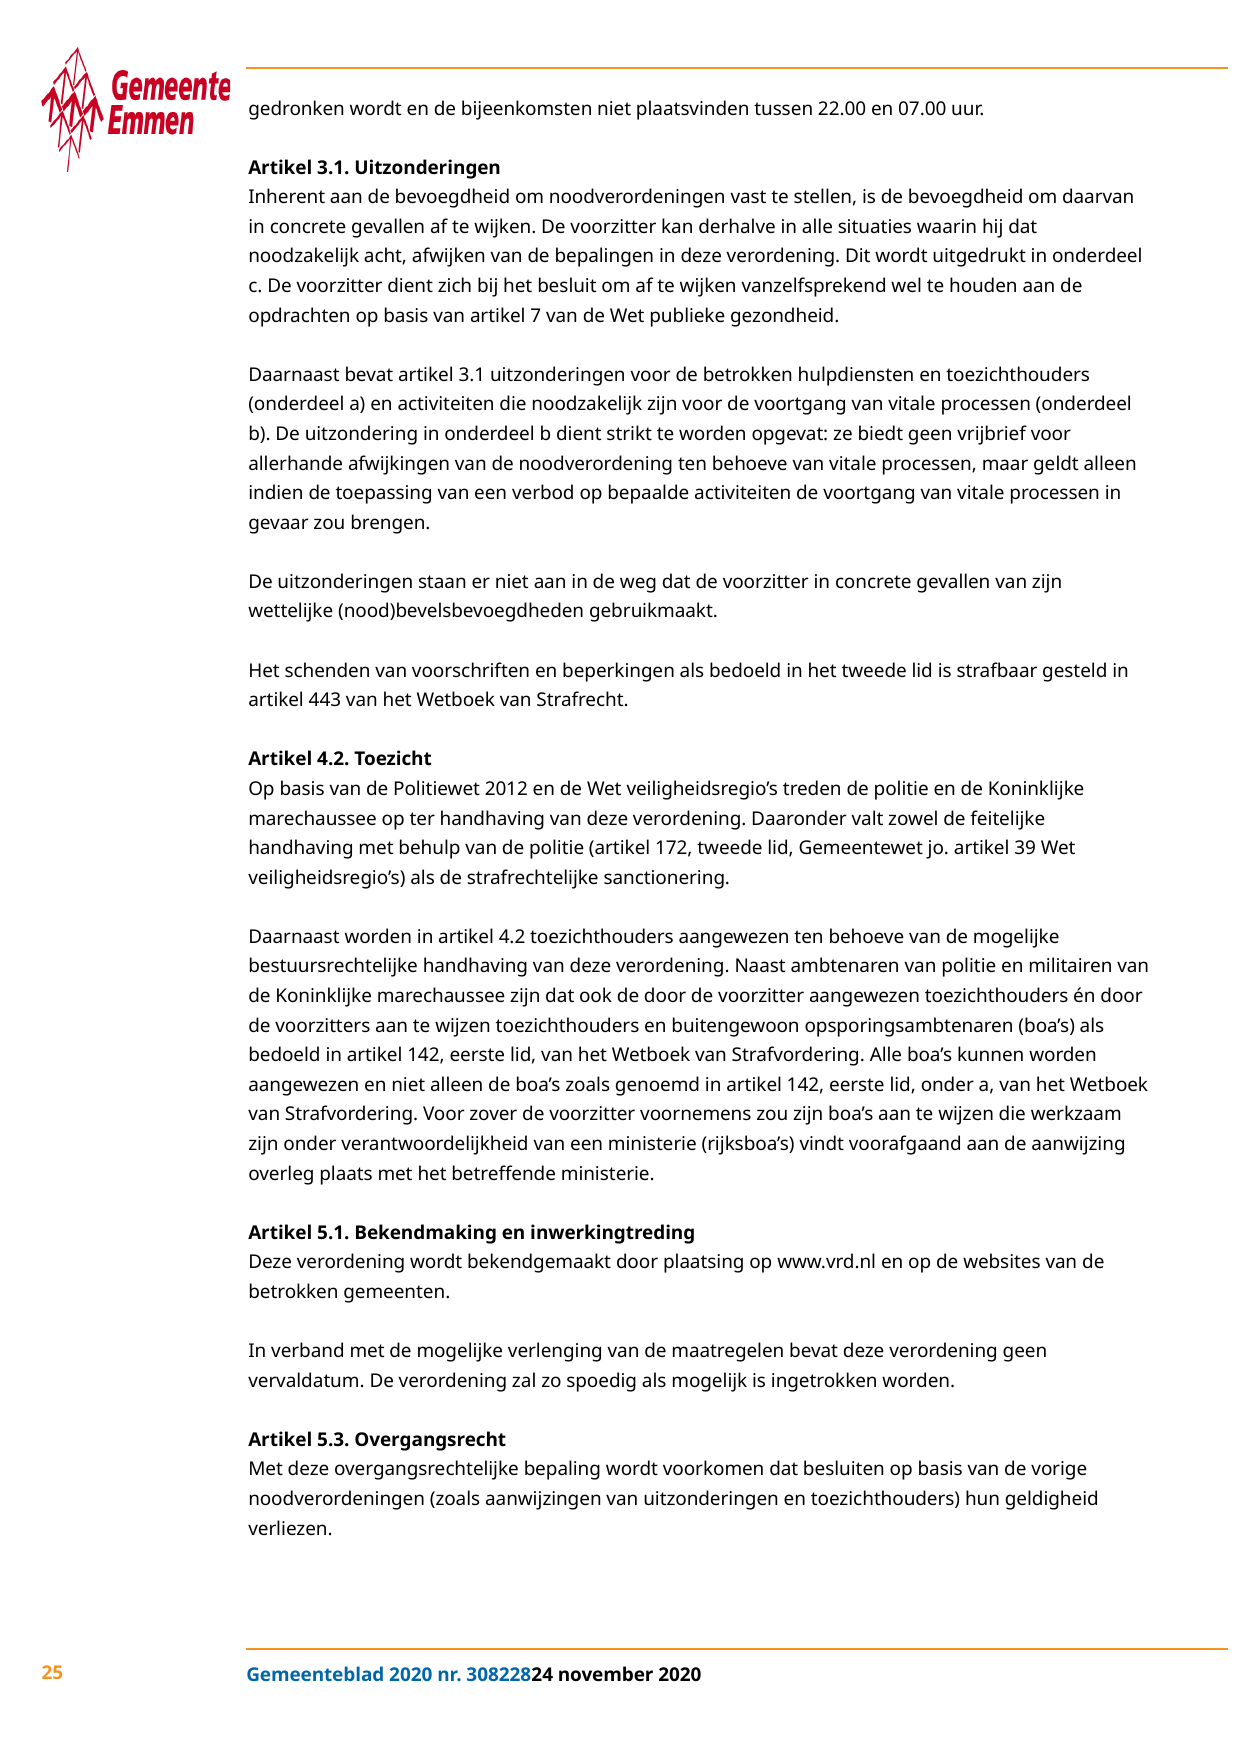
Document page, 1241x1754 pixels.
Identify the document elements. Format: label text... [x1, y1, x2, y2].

picture [41, 47, 231, 172]
text Deze verordening wordt bekendgemaakt door plaatsing op www.vrd.nl en op de websites van de betrokken gemeenten. [248, 1248, 1152, 1304]
text Het schenden van voorschriften en beperkingen als bedoeld in het tweede lid is strafbaar gesteld in artikel 443 van het Wetboek van Strafrecht. [248, 657, 1152, 712]
text Artikel 3.1. Uitzonderingen [248, 154, 1152, 180]
text In verband met de mogelijke verlenging van de maatregelen bevat deze verordening geen vervaldatum. De verordening zal zo spoedig als mogelijk is ingetrokken worden. [248, 1337, 1152, 1393]
text Met deze overgangsrechtelijke bepaling wordt voorkomen dat besluiten op basis van de vorige noodverordeningen (zoals aanwijzingen van uitzonderingen en toezichthouders) hun geldigheid verliezen. [248, 1456, 1152, 1541]
text Daarnaast bevat artikel 3.1 uitzonderingen voor de betrokken hulpdiensten en toezichthouders (onderdeel a) en activiteiten die noodzakelijk zijn voor de voortgang van vitale processen (onderdeel b). De uitzondering in onderdeel b dient strikt te worden opgevat: ze biedt geen vrijbrief voor allerhande afwijkingen van de noodverordening ten behoeve van vitale processen, maar geldt alleen indien de toepassing van een verbod op bepaalde activiteiten de voortgang van vitale processen in gevaar zou brengen. [248, 361, 1152, 535]
text De uitzonderingen staan er niet aan in de weg dat de voorzitter in concrete gevallen van zijn wettelijke (nood)bevelsbevoegdheden gebruikmaakt. [248, 568, 1152, 623]
text Inherent aan de bevoegdheid om noodverordeningen vast te stellen, is de bevoegdheid om daarvan in concrete gevallen af te wijken. De voorzitter kan derhalve in alle situaties waarin hij dat noodzakelijk acht, afwijken van de bepalingen in deze verordening. Dit wordt uitgedrukt in onderdeel c. De voorzitter dient zich bij het besluit om af te wijken vanzelfsprekend wel te houden aan de opdrachten op basis van artikel 7 van de Wet publieke gezondheid. [248, 183, 1152, 328]
text Artikel 4.2. Toezicht [248, 746, 1152, 771]
text Op basis van de Politiewet 2012 en de Wet veiligheidsregio’s treden de politie en de Koninklijke marechaussee op ter handhaving van deze verordening. Daaronder valt zowel de feitelijke handhaving met behulp van de politie (artikel 172, tweede lid, Gemeentewet jo. artikel 39 Wet veiligheidsregio’s) als de strafrechtelijke sanctionering. [248, 775, 1152, 890]
text Artikel 5.3. Overgangsrecht [248, 1426, 1152, 1452]
text Artikel 5.1. Bekendmaking en inwerkingtreding [248, 1219, 1152, 1245]
text Daarnaast worden in artikel 4.2 toezichthouders aangewezen ten behoeve van de mogelijke bestuursrechtelijke handhaving van deze verordening. Naast ambtenaren van politie en militairen van de Koninklijke marechaussee zijn dat ook de door de voorzitter aangewezen toezichthouders én door de voorzitters aan te wijzen toezichthouders en buitengewoon opsporingsambtenaren (boa’s) als bedoeld in artikel 142, eerste lid, van het Wetboek van Strafvordering. Alle boa’s kunnen worden aangewezen en niet alleen de boa’s zoals genoemd in artikel 142, eerste lid, onder a, van het Wetboek van Strafvordering. Voor zover de voorzitter voornemens zou zijn boa’s aan te wijzen die werkzaam zijn onder verantwoordelijkheid van een ministerie (rijksboa’s) vindt voorafgaand aan de aanwijzing overleg plaats met het betreffende ministerie. [248, 923, 1152, 1186]
text gedronken wordt en de bijeenkomsten niet plaatsvinden tussen 22.00 en 07.00 uur. [248, 95, 1152, 121]
